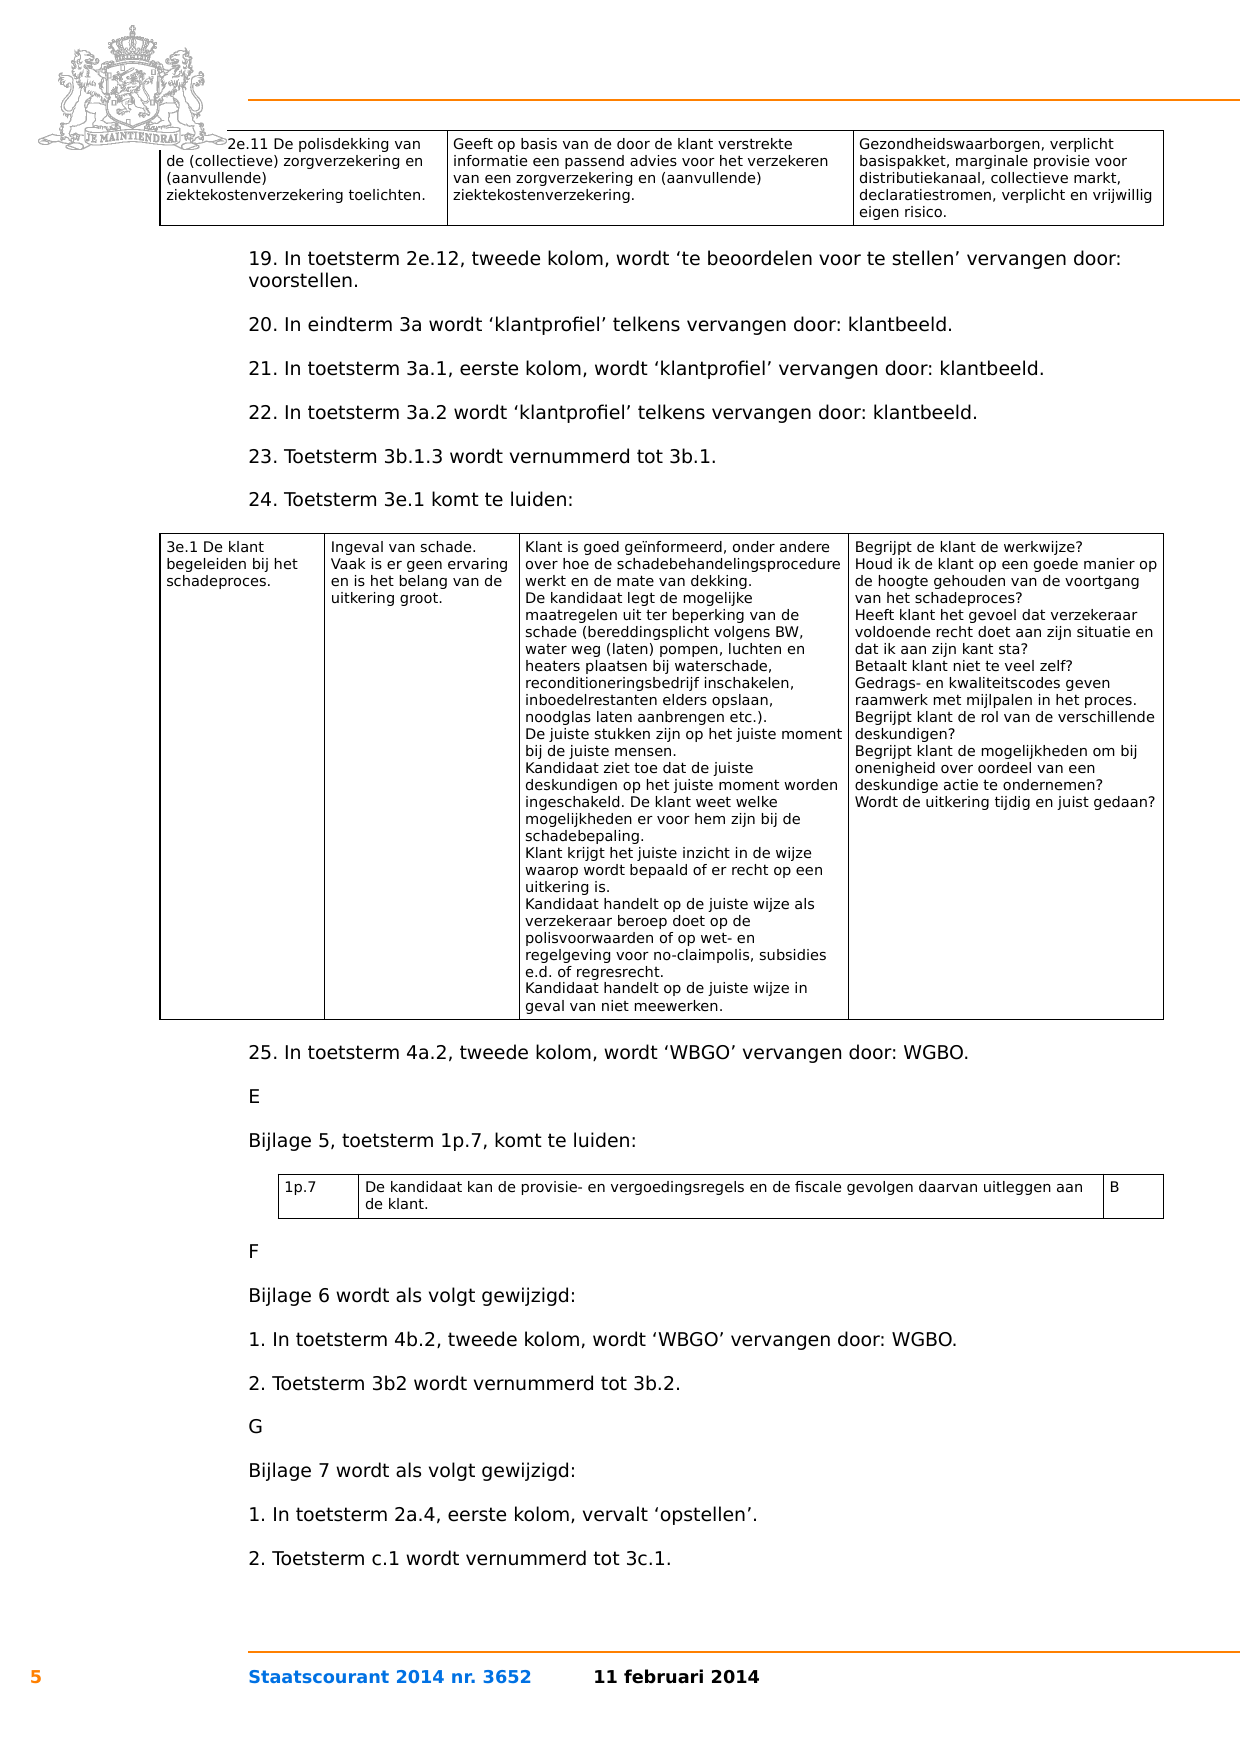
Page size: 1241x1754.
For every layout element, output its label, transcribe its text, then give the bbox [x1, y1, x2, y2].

text 2. Toetsterm 3b2 wordt vernummerd tot 3b.2. [248, 1372, 1163, 1394]
text E [248, 1086, 1163, 1108]
text Bijlage 5, toetsterm 1p.7, komt te luiden: [248, 1130, 1163, 1152]
text 24. Toetsterm 3e.1 komt te luiden: [248, 489, 1163, 511]
table_header Gezondheidswaarborgen, verplicht basispakket, marginale provisie voor distributiekanaal, collectieve markt, declaratiestromen, verplicht en vrijwillig eigen risico. [854, 131, 1163, 225]
table_header Ingeval van schade. Vaak is er geen ervaring en is het belang van de uitkering groot. [325, 534, 519, 1019]
text 1. In toetsterm 2a.4, eerste kolom, vervalt ‘opstellen’. [248, 1504, 1163, 1526]
text 1. In toetsterm 4b.2, tweede kolom, wordt ‘WBGO’ vervangen door: WGBO. [248, 1328, 1163, 1351]
text 23. Toetsterm 3b.1.3 wordt vernummerd tot 3b.1. [248, 446, 1163, 467]
picture [38, 25, 227, 150]
table_header 3e.1 De klant begeleiden bij het schadeproces. [161, 534, 324, 1019]
table_header 1p.7 [279, 1175, 358, 1218]
text G [248, 1416, 1163, 1438]
table_header B [1104, 1175, 1163, 1218]
text F [248, 1241, 1163, 1263]
text 22. In toetsterm 3a.2 wordt ‘klantprofiel’ telkens vervangen door: klantbeeld. [248, 402, 1163, 424]
text 21. In toetsterm 3a.1, eerste kolom, wordt ‘klantprofiel’ vervangen door: klantbeeld. [248, 358, 1163, 380]
text 25. In toetsterm 4a.2, tweede kolom, wordt ‘WBGO’ vervangen door: WGBO. [248, 1042, 1163, 1064]
table_header 2e.11 De polisdekking van de (collectieve) zorgverzekering en (aanvullende) ziektekostenverzekering toelichten. [161, 131, 447, 225]
table_header De kandidaat kan de provisie- en vergoedingsregels en de fiscale gevolgen daarvan uitleggen aan de klant. [359, 1175, 1103, 1218]
table_header Geeft op basis van de door de klant verstrekte informatie een passend advies voor het verzekeren van een zorgverzekering en (aanvullende) ziektekostenverzekering. [448, 131, 853, 225]
table_header Klant is goed geïnformeerd, onder andere over hoe de schadebehandelingsprocedure werkt en de mate van dekking. De kandidaat legt de mogelijke maatregelen uit ter beperking van de schade (bereddingsplicht volgens BW, water weg (laten) pompen, luchten en heaters plaatsen bij waterschade, reconditioneringsbedrijf inschakelen, inboedelrestanten elders opslaan, noodglas laten aanbrengen etc.). De juiste stukken zijn op het juiste moment bij de juiste mensen. Kandidaat ziet toe dat de juiste deskundigen op het juiste moment worden ingeschakeld. De klant weet welke mogelijkheden er voor hem zijn bij de schadebepaling. Klant krijgt het juiste inzicht in de wijze waarop wordt bepaald of er recht op een uitkering is. Kandidaat handelt op de juiste wijze als verzekeraar beroep doet op de polisvoorwaarden of op wet- en regelgeving voor no-claimpolis, subsidies e.d. of regresrecht. Kandidaat handelt op de juiste wijze in geval van niet meewerken. [520, 534, 848, 1019]
text 20. In eindterm 3a wordt ‘klantprofiel’ telkens vervangen door: klantbeeld. [248, 314, 1163, 336]
text Bijlage 6 wordt als volgt gewijzigd: [248, 1285, 1163, 1307]
table_header Begrijpt de klant de werkwijze? Houd ik de klant op een goede manier op de hoogte gehouden van de voortgang van het schadeproces? Heeft klant het gevoel dat verzekeraar voldoende recht doet aan zijn situatie en dat ik aan zijn kant sta? Betaalt klant niet te veel zelf? Gedrags- en kwaliteitscodes geven raamwerk met mijlpalen in het proces. Begrijpt klant de rol van de verschillende deskundigen? Begrijpt klant de mogelijkheden om bij onenigheid over oordeel van een deskundige actie te ondernemen? Wordt de uitkering tijdig en juist gedaan? [849, 534, 1163, 1019]
text Bijlage 7 wordt als volgt gewijzigd: [248, 1460, 1163, 1482]
text 2. Toetsterm c.1 wordt vernummerd tot 3c.1. [248, 1548, 1163, 1570]
text 19. In toetsterm 2e.12, tweede kolom, wordt ‘te beoordelen voor te stellen’ vervangen door: voorstellen. [248, 248, 1163, 292]
